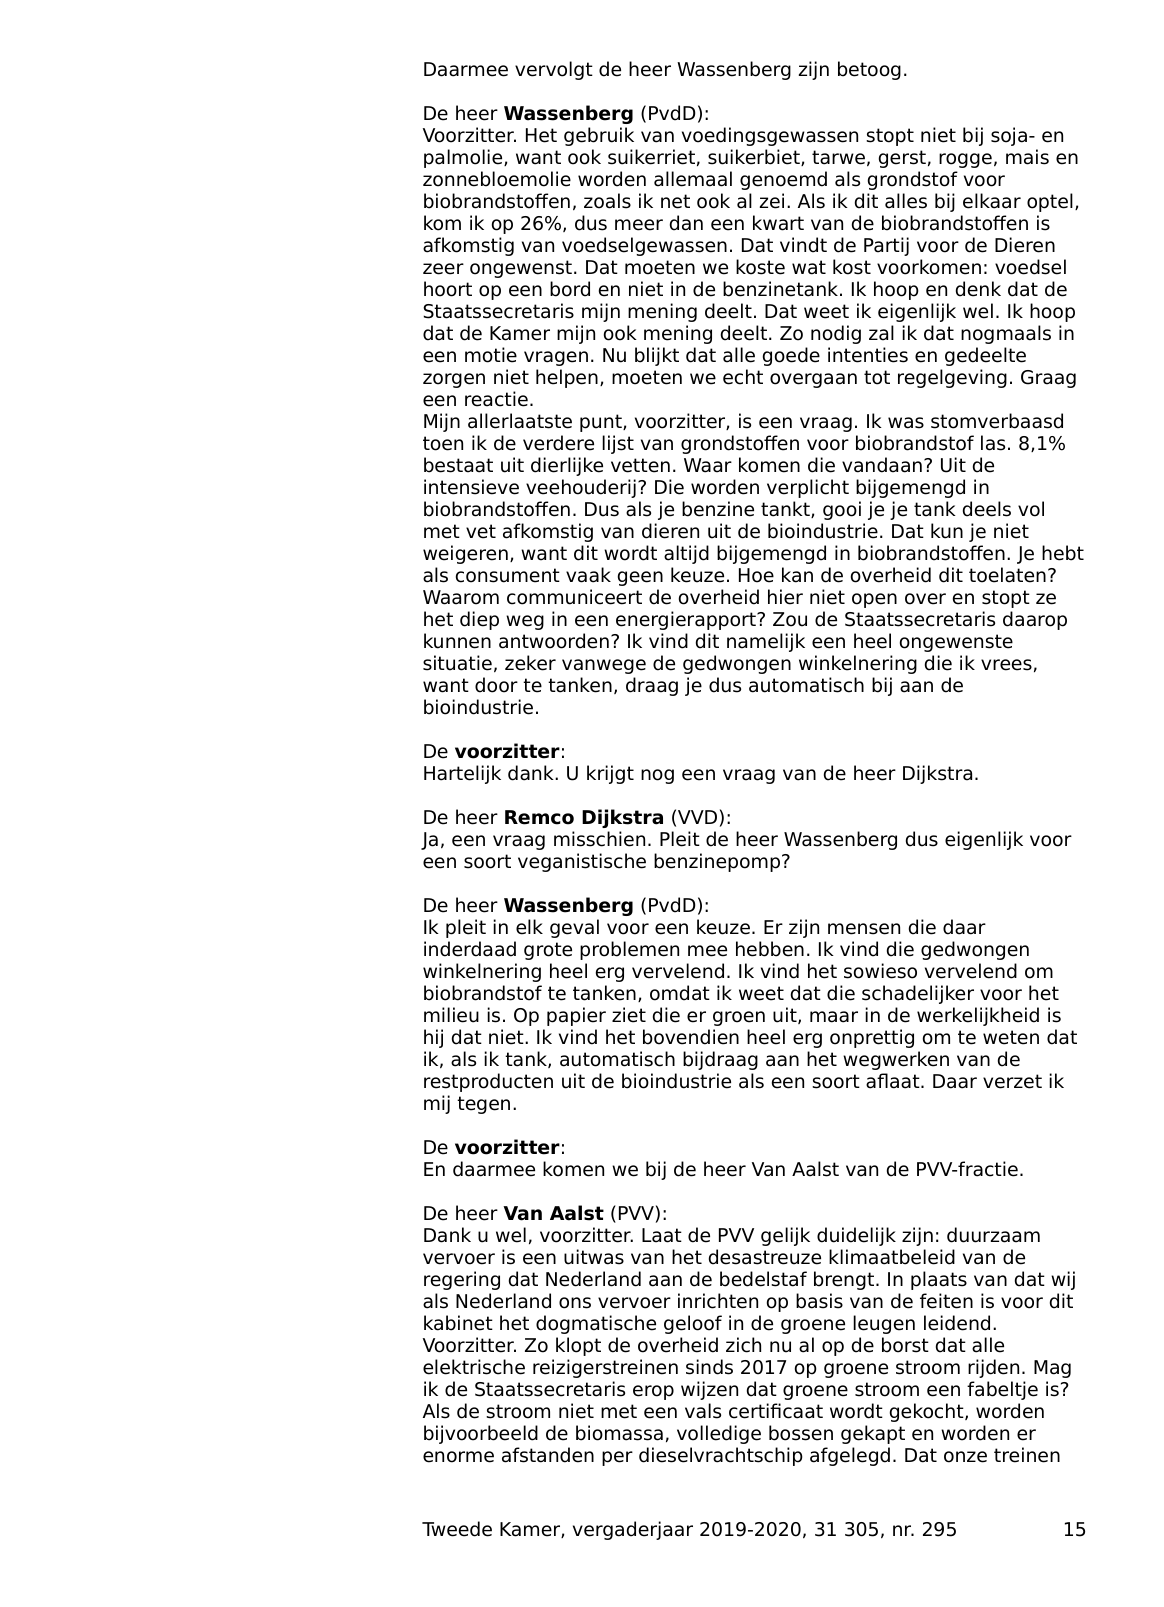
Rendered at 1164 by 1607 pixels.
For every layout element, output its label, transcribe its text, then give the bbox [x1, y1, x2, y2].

text Hartelijk dank. U krijgt nog een vraag van de heer Dijkstra. [422, 763, 1087, 785]
text Mijn allerlaatste punt, voorzitter, is een vraag. Ik was stomverbaasd toen ik de verdere lijst van grondstoffen voor biobrandstof las. 8,1% bestaat uit dierlijke vetten. Waar komen die vandaan? Uit de intensieve veehouderij? Die worden verplicht bijgemengd in biobrandstoffen. Dus als je benzine tankt, gooi je je tank deels vol met vet afkomstig van dieren uit de bioindustrie. Dat kun je niet weigeren, want dit wordt altijd bijgemengd in biobrandstoffen. Je hebt als consument vaak geen keuze. Hoe kan de overheid dit toelaten? Waarom communiceert de overheid hier niet open over en stopt ze het diep weg in een energierapport? Zou de Staatssecretaris daarop kunnen antwoorden? Ik vind dit namelijk een heel ongewenste situatie, zeker vanwege de gedwongen winkelnering die ik vrees, want door te tanken, draag je dus automatisch bij aan de bioindustrie. [422, 411, 1087, 719]
text Daarmee vervolgt de heer Wassenberg zijn betoog. [422, 59, 1087, 81]
text Voorzitter. Zo klopt de overheid zich nu al op de borst dat alle elektrische reizigerstreinen sinds 2017 op groene stroom rijden. Mag ik de Staatssecretaris erop wijzen dat groene stroom een fabeltje is? Als de stroom niet met een vals certificaat wordt gekocht, worden bijvoorbeeld de biomassa, volledige bossen gekapt en worden er enorme afstanden per dieselvrachtschip afgelegd. Dat onze treinen [422, 1335, 1087, 1467]
text De heer Wassenberg (PvdD): [422, 103, 1087, 125]
text Ja, een vraag misschien. Pleit de heer Wassenberg dus eigenlijk voor een soort veganistische benzinepomp? [422, 829, 1087, 873]
text De heer Van Aalst (PVV): [422, 1203, 1087, 1225]
text Dank u wel, voorzitter. Laat de PVV gelijk duidelijk zijn: duurzaam vervoer is een uitwas van het desastreuze klimaatbeleid van de regering dat Nederland aan de bedelstaf brengt. In plaats van dat wij als Nederland ons vervoer inrichten op basis van de feiten is voor dit kabinet het dogmatische geloof in de groene leugen leidend. [422, 1225, 1087, 1335]
text En daarmee komen we bij de heer Van Aalst van de PVV-fractie. [422, 1159, 1087, 1181]
text Ik pleit in elk geval voor een keuze. Er zijn mensen die daar inderdaad grote problemen mee hebben. Ik vind die gedwongen winkelnering heel erg vervelend. Ik vind het sowieso vervelend om biobrandstof te tanken, omdat ik weet dat die schadelijker voor het milieu is. Op papier ziet die er groen uit, maar in de werkelijkheid is hij dat niet. Ik vind het bovendien heel erg onprettig om te weten dat ik, als ik tank, automatisch bijdraag aan het wegwerken van de restproducten uit de bioindustrie als een soort aflaat. Daar verzet ik mij tegen. [422, 917, 1087, 1115]
text De heer Remco Dijkstra (VVD): [422, 807, 1087, 829]
text De heer Wassenberg (PvdD): [422, 895, 1087, 917]
text De voorzitter: [422, 741, 1087, 763]
text Voorzitter. Het gebruik van voedingsgewassen stopt niet bij soja- en palmolie, want ook suikerriet, suikerbiet, tarwe, gerst, rogge, mais en zonnebloemolie worden allemaal genoemd als grondstof voor biobrandstoffen, zoals ik net ook al zei. Als ik dit alles bij elkaar optel, kom ik op 26%, dus meer dan een kwart van de biobrandstoffen is afkomstig van voedselgewassen. Dat vindt de Partij voor de Dieren zeer ongewenst. Dat moeten we koste wat kost voorkomen: voedsel hoort op een bord en niet in de benzinetank. Ik hoop en denk dat de Staatssecretaris mijn mening deelt. Dat weet ik eigenlijk wel. Ik hoop dat de Kamer mijn ook mening deelt. Zo nodig zal ik dat nogmaals in een motie vragen. Nu blijkt dat alle goede intenties en gedeelte zorgen niet helpen, moeten we echt overgaan tot regelgeving. Graag een reactie. [422, 125, 1087, 411]
text De voorzitter: [422, 1137, 1087, 1159]
